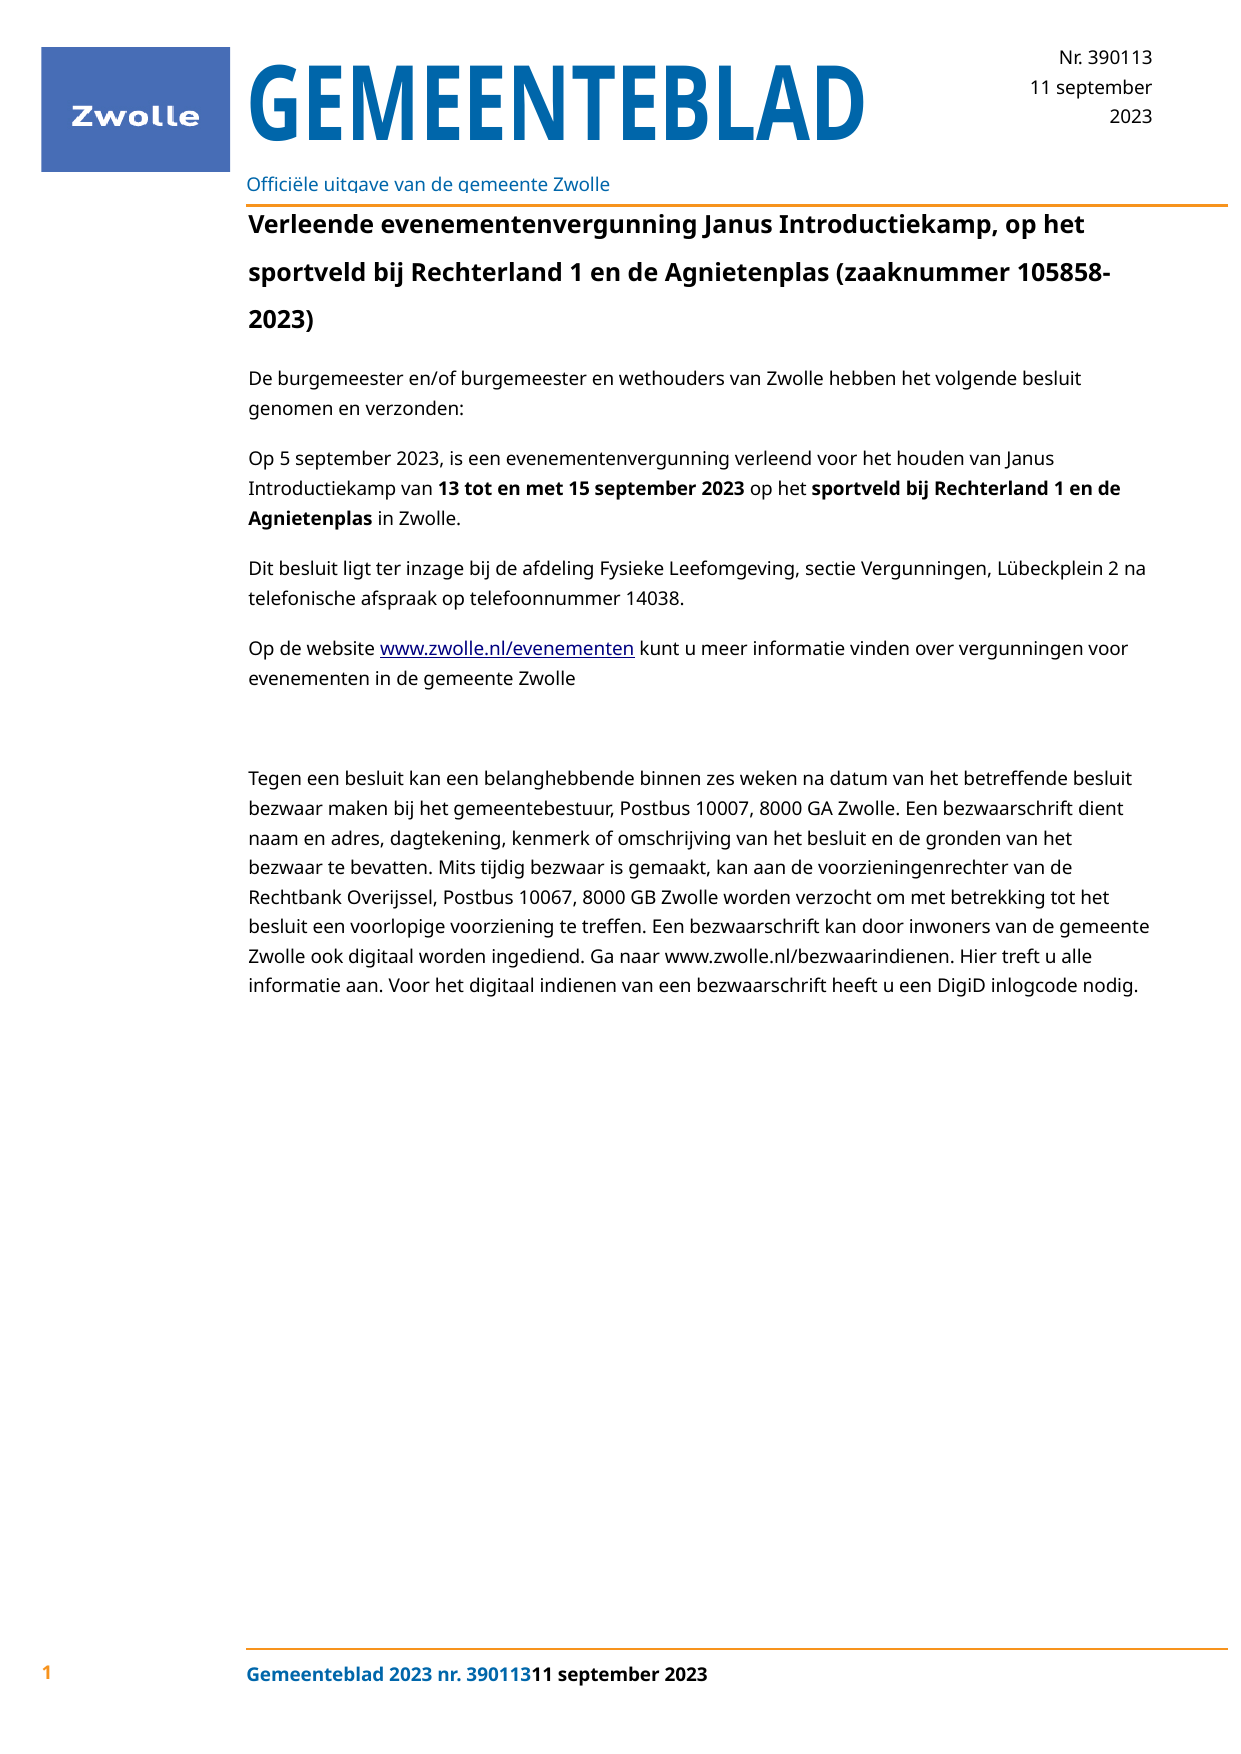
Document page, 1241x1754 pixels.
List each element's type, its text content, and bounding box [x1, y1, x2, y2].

text Verleende evenementenvergunning Janus Introductiekamp, op het sportveld bij Rechterland 1 en de Agnietenplas (zaaknummer 105858-2023) [248, 207, 1152, 336]
text Op de website www.zwolle.nl/evenementen kunt u meer informatie vinden over vergunningen voor evenementen in de gemeente Zwolle [248, 635, 1152, 690]
picture [41, 47, 231, 172]
text Tegen een besluit kan een belanghebbende binnen zes weken na datum van het betreffende besluit bezwaar maken bij het gemeentebestuur, Postbus 10007, 8000 GA Zwolle. Een bezwaarschrift dient naam en adres, dagtekening, kenmerk of omschrijving van het besluit en de gronden van het bezwaar te bevatten. Mits tijdig bezwaar is gemaakt, kan aan de voorzieningenrechter van de Rechtbank Overijssel, Postbus 10067, 8000 GB Zwolle worden verzocht om met betrekking tot het besluit een voorlopige voorziening te treffen. Een bezwaarschrift kan door inwoners van de gemeente Zwolle ook digitaal worden ingediend. Ga naar www.zwolle.nl/bezwaarindienen. Hier treft u alle informatie aan. Voor het digitaal indienen van een bezwaarschrift heeft u een DigiD inlogcode nodig. [248, 766, 1152, 998]
text De burgemeester en/of burgemeester en wethouders van Zwolle hebben het volgende besluit genomen en verzonden: [248, 366, 1152, 421]
text Dit besluit ligt ter inzage bij de afdeling Fysieke Leefomgeving, sectie Vergunningen, Lübeckplein 2 na telefonische afspraak op telefoonnummer 14038. [248, 555, 1152, 610]
text Op 5 september 2023, is een evenementenvergunning verleend voor het houden van Janus Introductiekamp van 13 tot en met 15 september 2023 op het sportveld bij Rechterland 1 en de Agnietenplas in Zwolle. [248, 446, 1152, 530]
